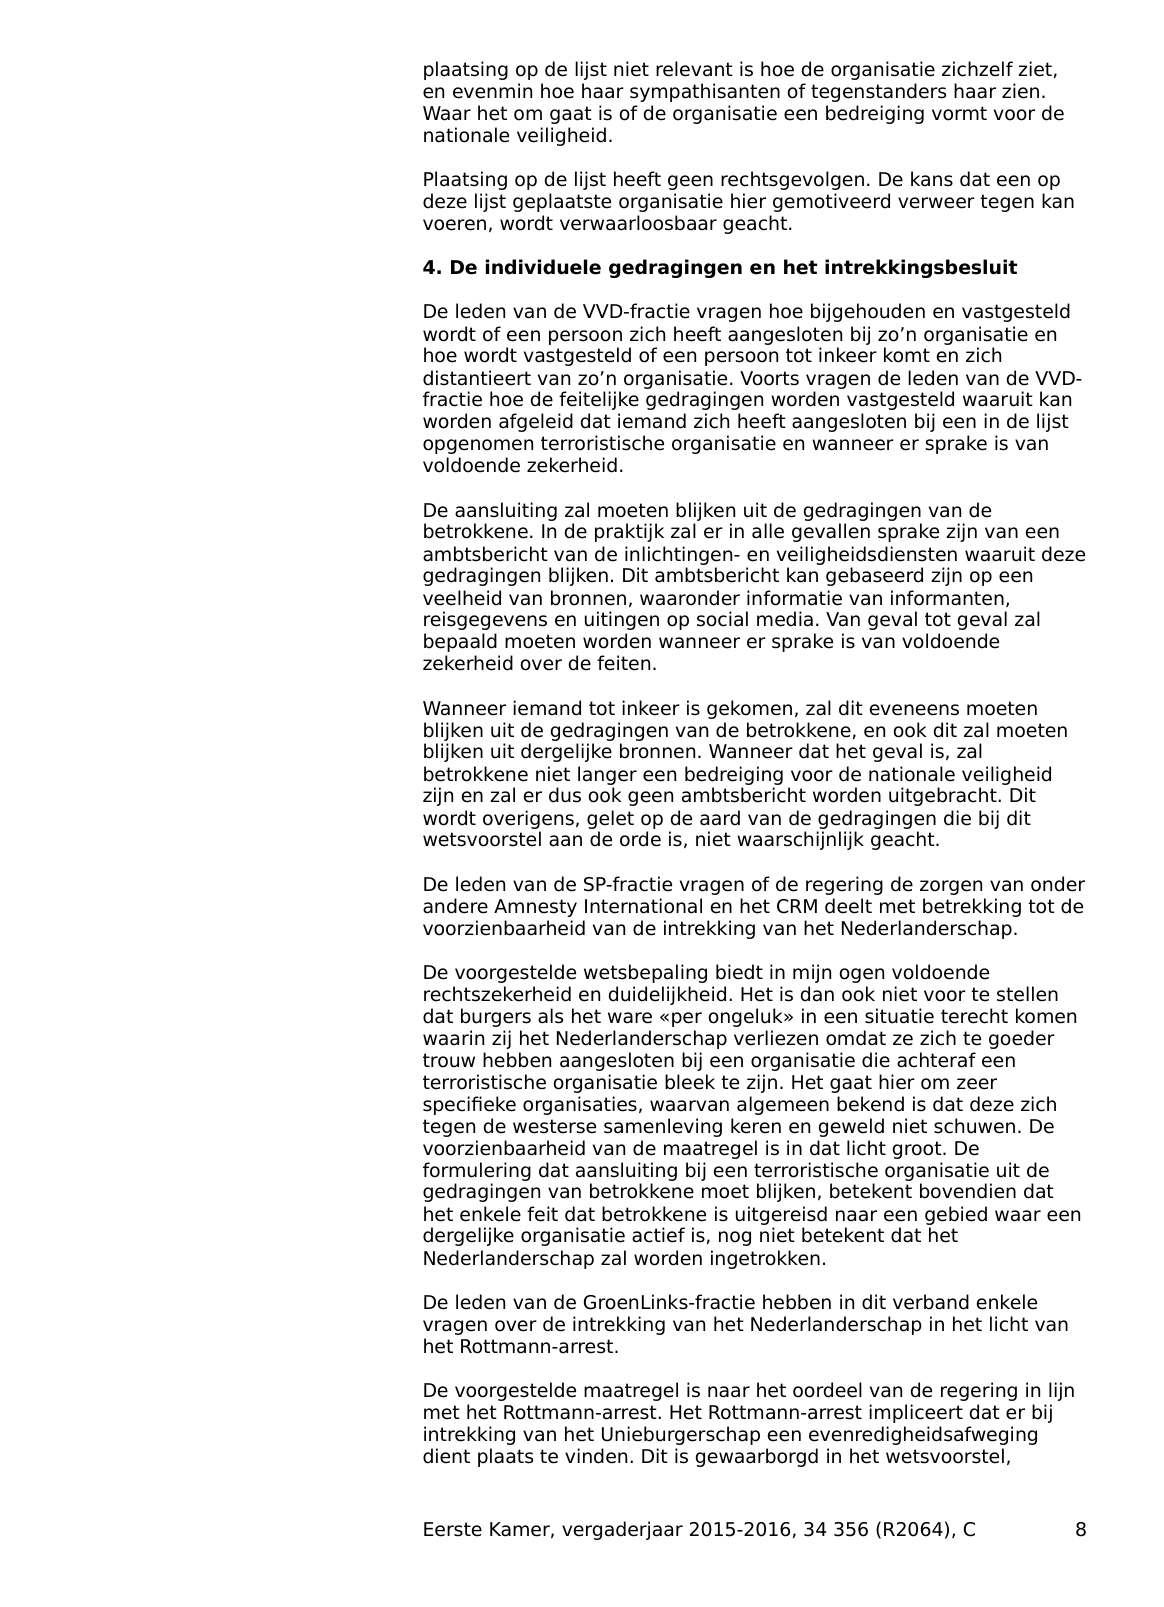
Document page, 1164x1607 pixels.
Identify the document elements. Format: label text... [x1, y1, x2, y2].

text Plaatsing op de lijst heeft geen rechtsgevolgen. De kans dat een op deze lijst geplaatste organisatie hier gemotiveerd verweer tegen kan voeren, wordt verwaarloosbaar geacht. [422, 169, 1087, 235]
text plaatsing op de lijst niet relevant is hoe de organisatie zichzelf ziet, en evenmin hoe haar sympathisanten of tegenstanders haar zien. Waar het om gaat is of de organisatie een bedreiging vormt voor de nationale veiligheid. [422, 59, 1087, 147]
subtitle 4. De individuele gedragingen en het intrekkingsbesluit [422, 257, 1087, 279]
text De leden van de VVD-fractie vragen hoe bijgehouden en vastgesteld wordt of een persoon zich heeft aangesloten bij zo’n organisatie en hoe wordt vastgesteld of een persoon tot inkeer komt en zich distantieert van zo’n organisatie. Voorts vragen de leden van de VVD-fractie hoe de feitelijke gedragingen worden vastgesteld waaruit kan worden afgeleid dat iemand zich heeft aangesloten bij een in de lijst opgenomen terroristische organisatie en wanneer er sprake is van voldoende zekerheid. [422, 301, 1087, 477]
text Wanneer iemand tot inkeer is gekomen, zal dit eveneens moeten blijken uit de gedragingen van de betrokkene, en ook dit zal moeten blijken uit dergelijke bronnen. Wanneer dat het geval is, zal betrokkene niet langer een bedreiging voor de nationale veiligheid zijn en zal er dus ook geen ambtsbericht worden uitgebracht. Dit wordt overigens, gelet op de aard van de gedragingen die bij dit wetsvoorstel aan de orde is, niet waarschijnlijk geacht. [422, 697, 1087, 851]
text De aansluiting zal moeten blijken uit de gedragingen van de betrokkene. In de praktijk zal er in alle gevallen sprake zijn van een ambtsbericht van de inlichtingen- en veiligheidsdiensten waaruit deze gedragingen blijken. Dit ambtsbericht kan gebaseerd zijn op een veelheid van bronnen, waaronder informatie van informanten, reisgegevens en uitingen op social media. Van geval tot geval zal bepaald moeten worden wanneer er sprake is van voldoende zekerheid over de feiten. [422, 499, 1087, 675]
text De leden van de SP-fractie vragen of de regering de zorgen van onder andere Amnesty International en het CRM deelt met betrekking tot de voorzienbaarheid van de intrekking van het Nederlanderschap. [422, 873, 1087, 939]
text De voorgestelde wetsbepaling biedt in mijn ogen voldoende rechtszekerheid en duidelijkheid. Het is dan ook niet voor te stellen dat burgers als het ware «per ongeluk» in een situatie terecht komen waarin zij het Nederlanderschap verliezen omdat ze zich te goeder trouw hebben aangesloten bij een organisatie die achteraf een terroristische organisatie bleek te zijn. Het gaat hier om zeer specifieke organisaties, waarvan algemeen bekend is dat deze zich tegen de westerse samenleving keren en geweld niet schuwen. De voorzienbaarheid van de maatregel is in dat licht groot. De formulering dat aansluiting bij een terroristische organisatie uit de gedragingen van betrokkene moet blijken, betekent bovendien dat het enkele feit dat betrokkene is uitgereisd naar een gebied waar een dergelijke organisatie actief is, nog niet betekent dat het Nederlanderschap zal worden ingetrokken. [422, 962, 1087, 1269]
text De voorgestelde maatregel is naar het oordeel van de regering in lijn met het Rottmann-arrest. Het Rottmann-arrest impliceert dat er bij intrekking van het Unieburgerschap een evenredigheidsafweging dient plaats te vinden. Dit is gewaarborgd in het wetsvoorstel, [422, 1380, 1087, 1468]
text De leden van de GroenLinks-fractie hebben in dit verband enkele vragen over de intrekking van het Nederlanderschap in het licht van het Rottmann-arrest. [422, 1292, 1087, 1357]
